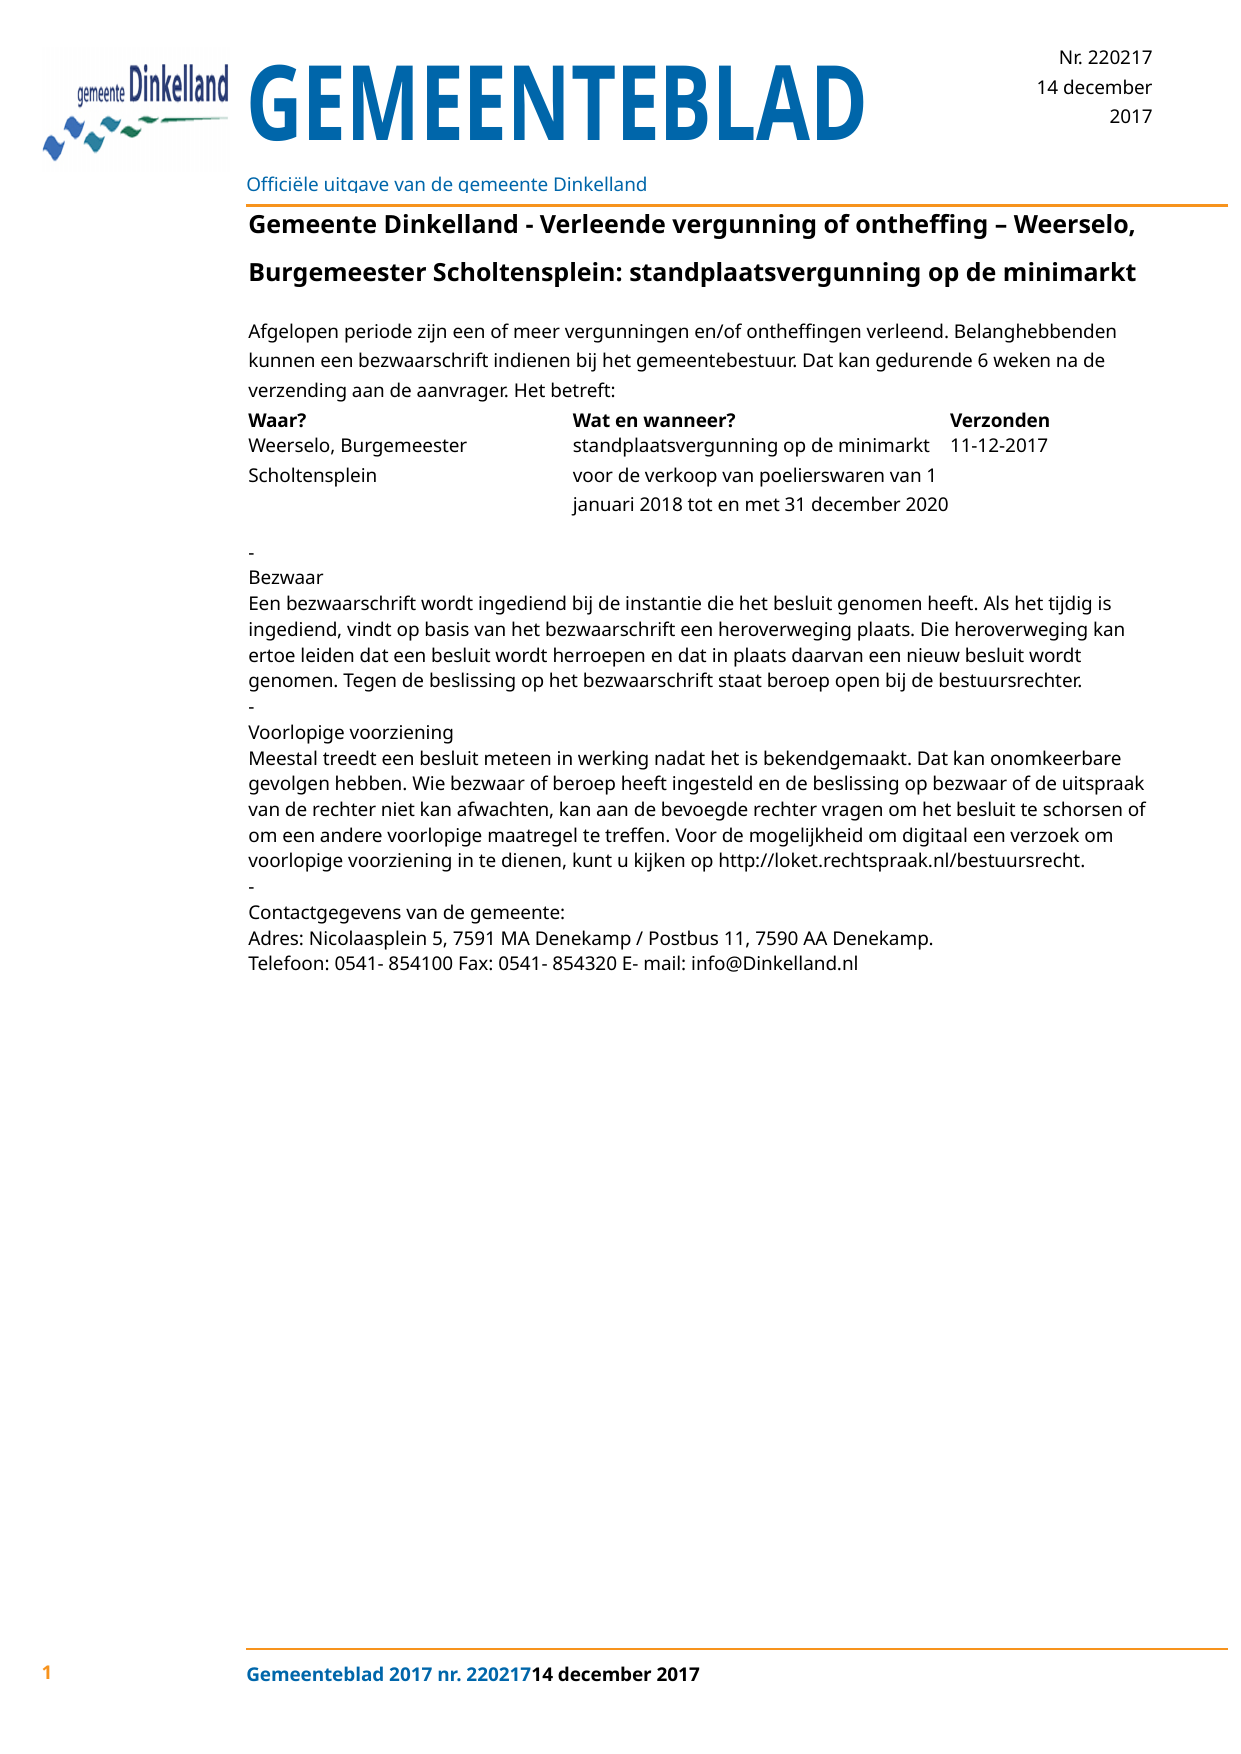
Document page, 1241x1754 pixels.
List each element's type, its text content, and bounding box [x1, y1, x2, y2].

table_header Wat en wanneer? [573, 407, 950, 432]
table_header Waar? [248, 407, 573, 432]
text Contactgegevens van de gemeente: [248, 899, 1152, 925]
table_cell Weerselo, Burgemeester Scholtensplein [248, 433, 573, 517]
text Afgelopen periode zijn een of meer vergunningen en/of ontheffingen verleend. Belanghebbenden kunnen een bezwaarschrift indienen bij het gemeentebestuur. Dat kan gedurende 6 weken na de verzending aan de aanvrager. Het betreft: [248, 318, 1152, 403]
table_cell 11-12-2017 [950, 433, 1152, 517]
text Telefoon: 0541- 854100 Fax: 0541- 854320 E- mail: info@Dinkelland.nl [248, 951, 1152, 976]
table_cell standplaatsvergunning op de minimarkt voor de verkoop van poelierswaren van 1 januari 2018 tot en met 31 december 2020 [573, 433, 950, 517]
text Gemeente Dinkelland - Verleende vergunning of ontheffing – Weerselo, Burgemeester Scholtensplein: standplaatsvergunning op de minimarkt [248, 207, 1152, 288]
text Adres: Nicolaasplein 5, 7591 MA Denekamp / Postbus 11, 7590 AA Denekamp. [248, 925, 1152, 951]
text - [248, 693, 1152, 719]
text Bezwaar [248, 564, 1152, 590]
text Meestal treedt een besluit meteen in werking nadat het is bekendgemaakt. Dat kan onomkeerbare gevolgen hebben. Wie bezwaar of beroep heeft ingesteld en de beslissing op bezwaar of de uitspraak van de rechter niet kan afwachten, kan aan de bevoegde rechter vragen om het besluit te schorsen of om een andere voorlopige maatregel te treffen. Voor de mogelijkheid om digitaal een verzoek om voorlopige voorziening in te dienen, kunt u kijken op http://loket.rechtspraak.nl/bestuursrecht. [248, 745, 1152, 873]
table_header Verzonden [950, 407, 1152, 432]
text - [248, 873, 1152, 899]
picture [41, 47, 231, 172]
text Een bezwaarschrift wordt ingediend bij de instantie die het besluit genomen heeft. Als het tijdig is ingediend, vindt op basis van het bezwaarschrift een heroverweging plaats. Die heroverweging kan ertoe leiden dat een besluit wordt herroepen en dat in plaats daarvan een nieuw besluit wordt genomen. Tegen de beslissing op het bezwaarschrift staat beroep open bij de bestuursrechter. [248, 590, 1152, 693]
text Voorlopige voorziening [248, 719, 1152, 745]
text - [248, 539, 1152, 564]
